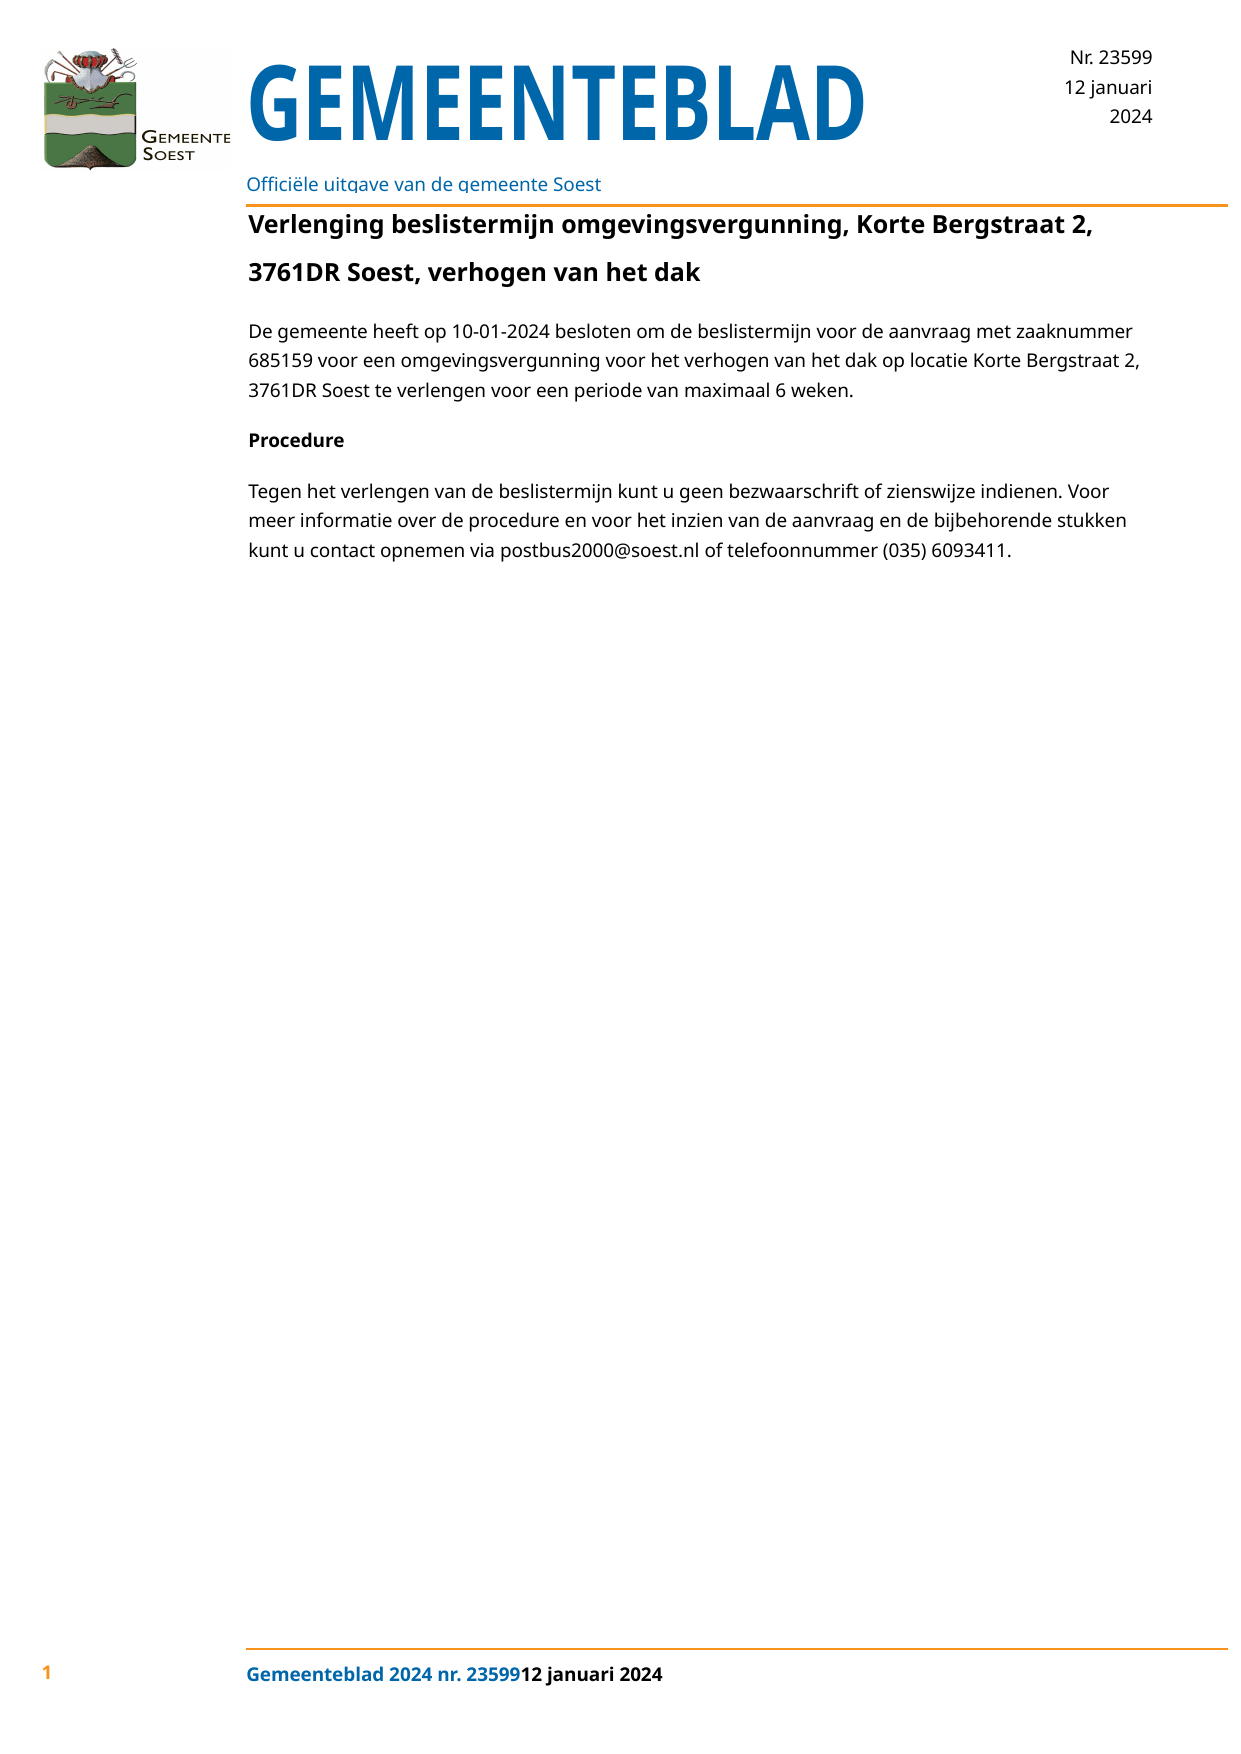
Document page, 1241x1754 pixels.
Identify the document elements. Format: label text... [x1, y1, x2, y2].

text Verlenging beslistermijn omgevingsvergunning, Korte Bergstraat 2, 3761DR Soest, verhogen van het dak [248, 207, 1152, 288]
text De gemeente heeft op 10-01-2024 besloten om de beslistermijn voor de aanvraag met zaaknummer 685159 voor een omgevingsvergunning voor het verhogen van het dak op locatie Korte Bergstraat 2, 3761DR Soest te verlengen voor een periode van maximaal 6 weken. [248, 318, 1152, 403]
picture [41, 47, 231, 172]
text Procedure [248, 427, 1152, 453]
text Tegen het verlengen van de beslistermijn kunt u geen bezwaarschrift of zienswijze indienen. Voor meer informatie over de procedure en voor het inzien van de aanvraag en de bijbehorende stukken kunt u contact opnemen via postbus2000@soest.nl of telefoonnummer (035) 6093411. [248, 478, 1152, 563]
